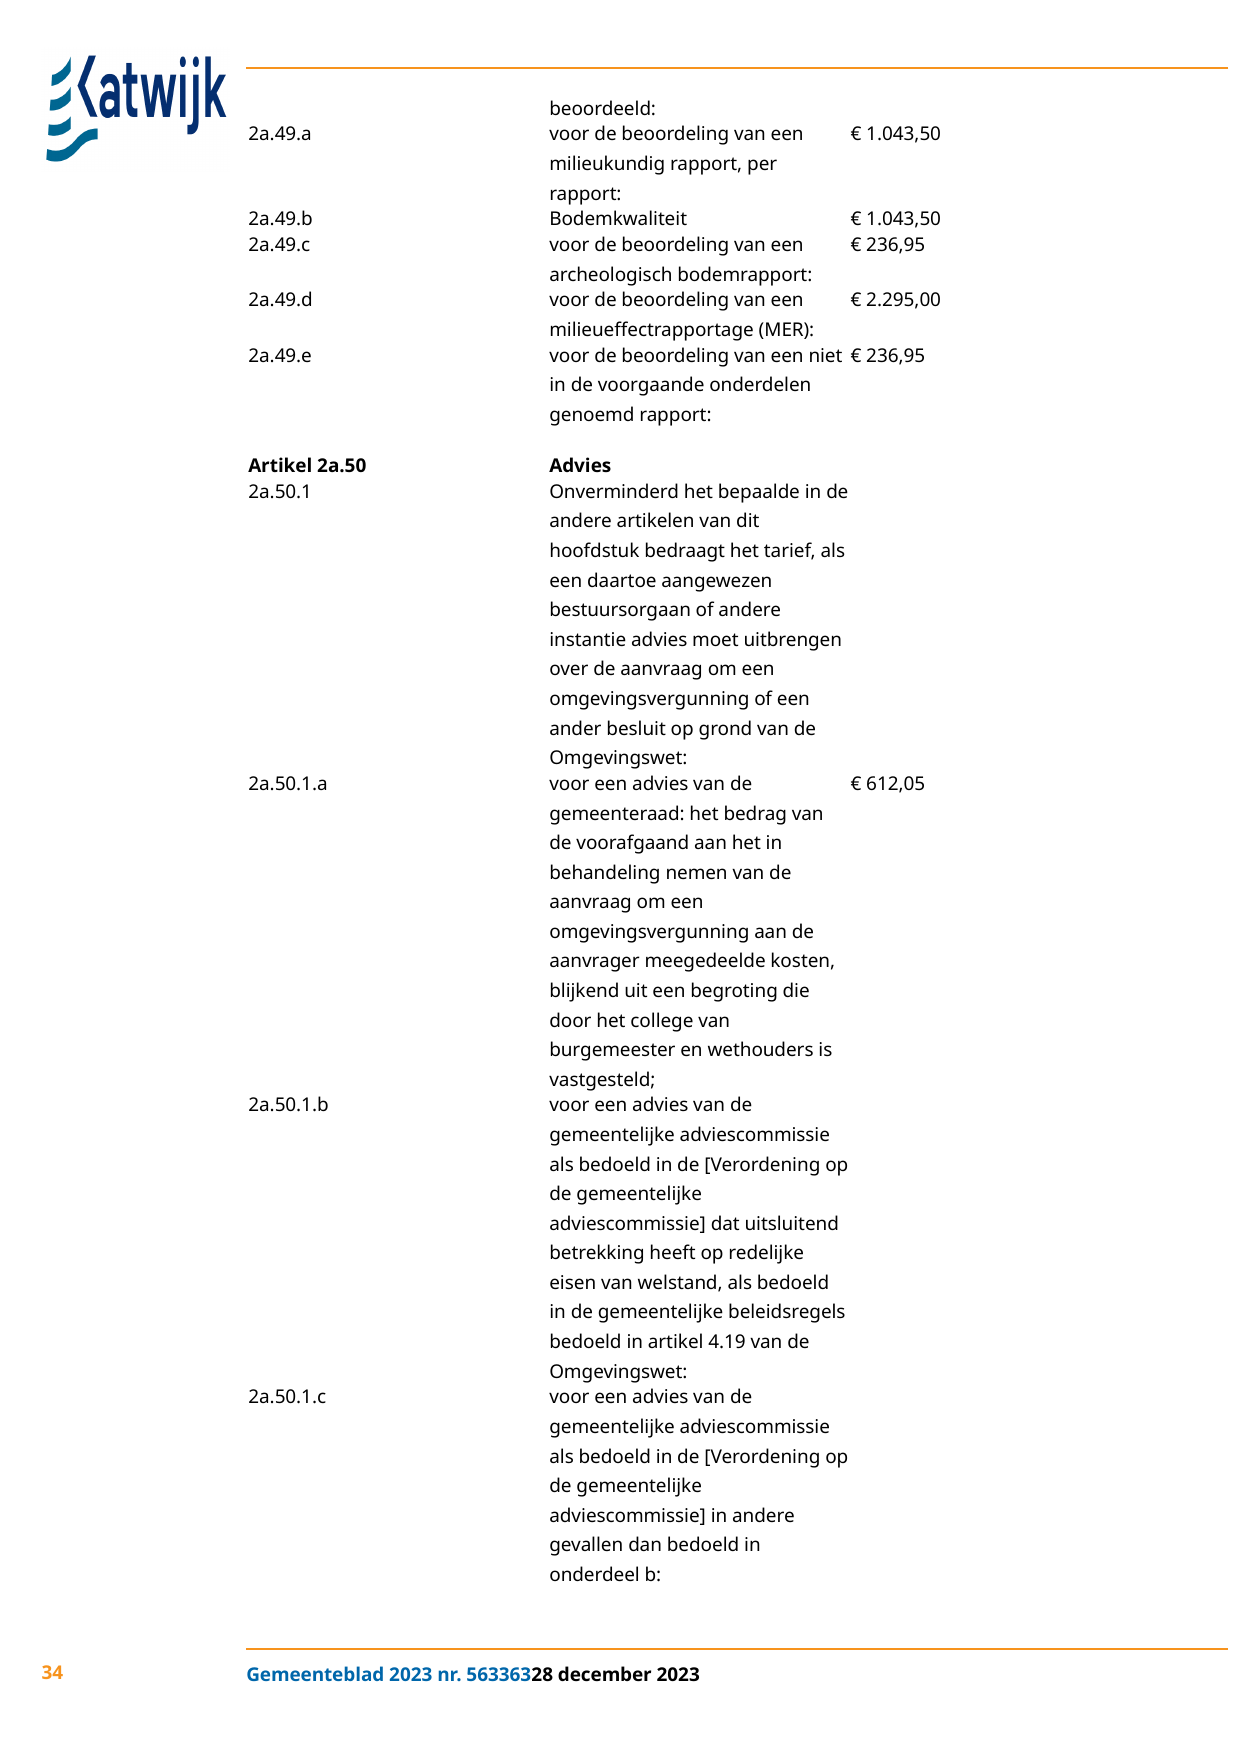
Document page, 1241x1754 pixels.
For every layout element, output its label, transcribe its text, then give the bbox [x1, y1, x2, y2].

table_cell € 236,95 [850, 231, 1152, 286]
table_cell 2a.50.1 [248, 478, 549, 770]
table_cell voor een advies van de gemeenteraad: het bedrag van de voorafgaand aan het in behandeling nemen van de aanvraag om een omgevingsvergunning aan de aanvrager meegedeelde kosten, blijkend uit een begroting die door het college van burgemeester en wethouders is vastgesteld; [549, 770, 850, 1092]
table_cell Bodemkwaliteit [549, 205, 850, 231]
table_cell 2a.50.1.c [248, 1384, 549, 1587]
table_cell voor een advies van de gemeentelijke adviescommissie als bedoeld in de [Verordening op de gemeentelijke adviescommissie] dat uitsluitend betrekking heeft op redelijke eisen van welstand, als bedoeld in de gemeentelijke beleidsregels bedoeld in artikel 4.19 van de Omgevingswet: [549, 1092, 850, 1384]
table_cell 2a.49.d [248, 286, 549, 342]
table_cell 2a.49.a [248, 121, 549, 205]
table_cell [248, 95, 549, 121]
table_cell [850, 1092, 1152, 1384]
table_cell [248, 427, 850, 452]
table_cell beoordeeld: [549, 95, 850, 121]
table_cell [850, 453, 1152, 478]
table_cell € 236,95 [850, 342, 1152, 427]
picture [41, 47, 231, 172]
table_cell 2a.49.b [248, 205, 549, 231]
table_cell 2a.49.c [248, 231, 549, 286]
table_cell [850, 427, 1152, 452]
table_cell voor een advies van de gemeentelijke adviescommissie als bedoeld in de [Verordening op de gemeentelijke adviescommissie] in andere gevallen dan bedoeld in onderdeel b: [549, 1384, 850, 1587]
table_cell voor de beoordeling van een niet in de voorgaande onderdelen genoemd rapport: [549, 342, 850, 427]
table_cell voor de beoordeling van een archeologisch bodemrapport: [549, 231, 850, 286]
table_cell Advies [549, 453, 850, 478]
table_cell [850, 478, 1152, 770]
table_cell Onverminderd het bepaalde in de andere artikelen van dit hoofdstuk bedraagt het tarief, als een daartoe aangewezen bestuursorgaan of andere instantie advies moet uitbrengen over de aanvraag om een omgevingsvergunning of een ander besluit op grond van de Omgevingswet: [549, 478, 850, 770]
table_cell € 1.043,50 [850, 205, 1152, 231]
table_cell 2a.49.e [248, 342, 549, 427]
table_cell 2a.50.1.a [248, 770, 549, 1092]
table_cell [850, 1384, 1152, 1587]
table_cell [850, 95, 1152, 121]
table_cell 2a.50.1.b [248, 1092, 549, 1384]
table_cell € 1.043,50 [850, 121, 1152, 205]
table_cell € 612,05 [850, 770, 1152, 1092]
table_cell € 2.295,00 [850, 286, 1152, 342]
table_cell Artikel 2a.50 [248, 453, 549, 478]
table_cell voor de beoordeling van een milieukundig rapport, per rapport: [549, 121, 850, 205]
table_cell voor de beoordeling van een milieueffectrapportage (MER): [549, 286, 850, 342]
